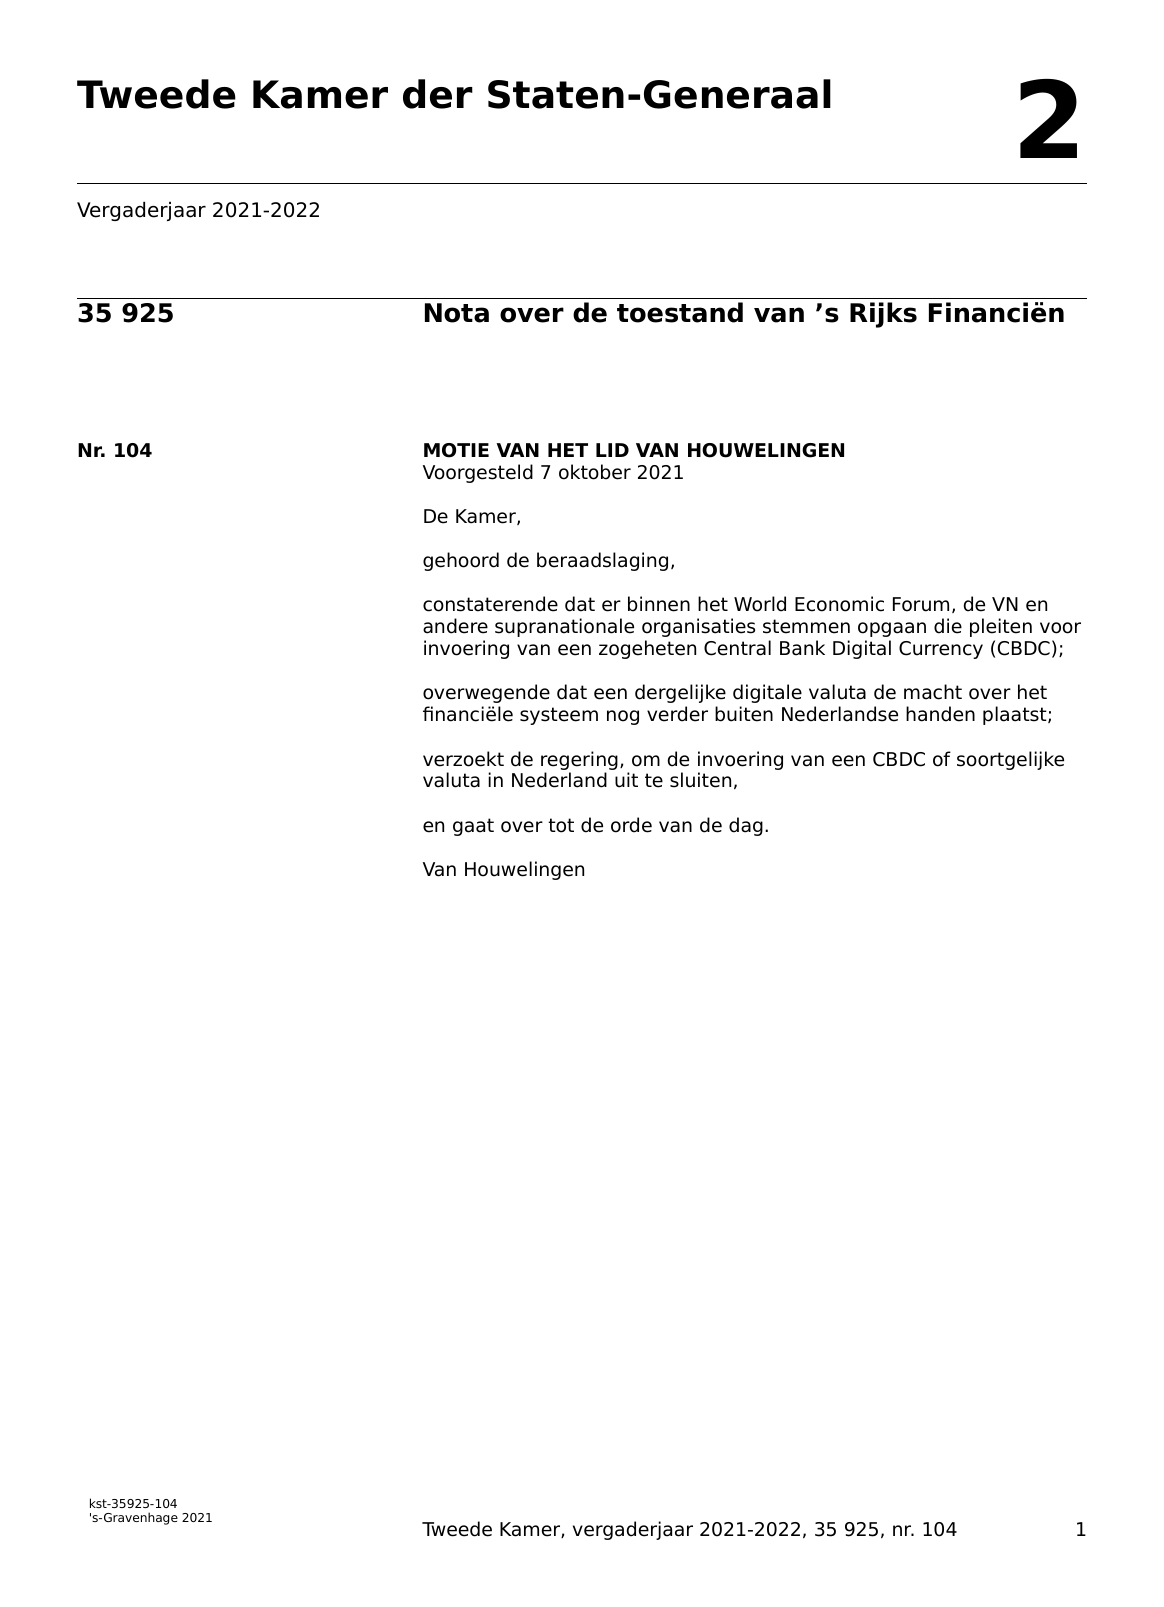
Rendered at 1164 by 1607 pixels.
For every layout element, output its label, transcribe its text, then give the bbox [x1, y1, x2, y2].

subtitle 35 925 Nota over de toestand van ’s Rijks Financiën [77, 299, 1087, 329]
text kst-35925-104 [88, 1497, 323, 1511]
text Voorgesteld 7 oktober 2021 [422, 462, 1087, 484]
subtitle Nr. 104 MOTIE VAN HET LID VAN HOUWELINGEN [77, 440, 1087, 462]
text De Kamer, [422, 506, 1087, 528]
text Van Houwelingen [422, 859, 1087, 881]
table_cell Vergaderjaar 2021-2022 [77, 184, 1087, 298]
text gehoord de beraadslaging, [422, 550, 1087, 572]
text constaterende dat er binnen het World Economic Forum, de VN en andere supranationale organisaties stemmen opgaan die pleiten voor invoering van een zogeheten Central Bank Digital Currency (CBDC); [422, 594, 1087, 660]
table_header Tweede Kamer der Staten-Generaal [77, 59, 886, 183]
text en gaat over tot de orde van de dag. [422, 814, 1087, 837]
text overwegende dat een dergelijke digitale valuta de macht over het financiële systeem nog verder buiten Nederlandse handen plaatst; [422, 682, 1087, 726]
text 's-Gravenhage 2021 [88, 1511, 323, 1525]
table_header 2 [886, 59, 1087, 183]
text verzoekt de regering, om de invoering van een CBDC of soortgelijke valuta in Nederland uit te sluiten, [422, 748, 1087, 792]
